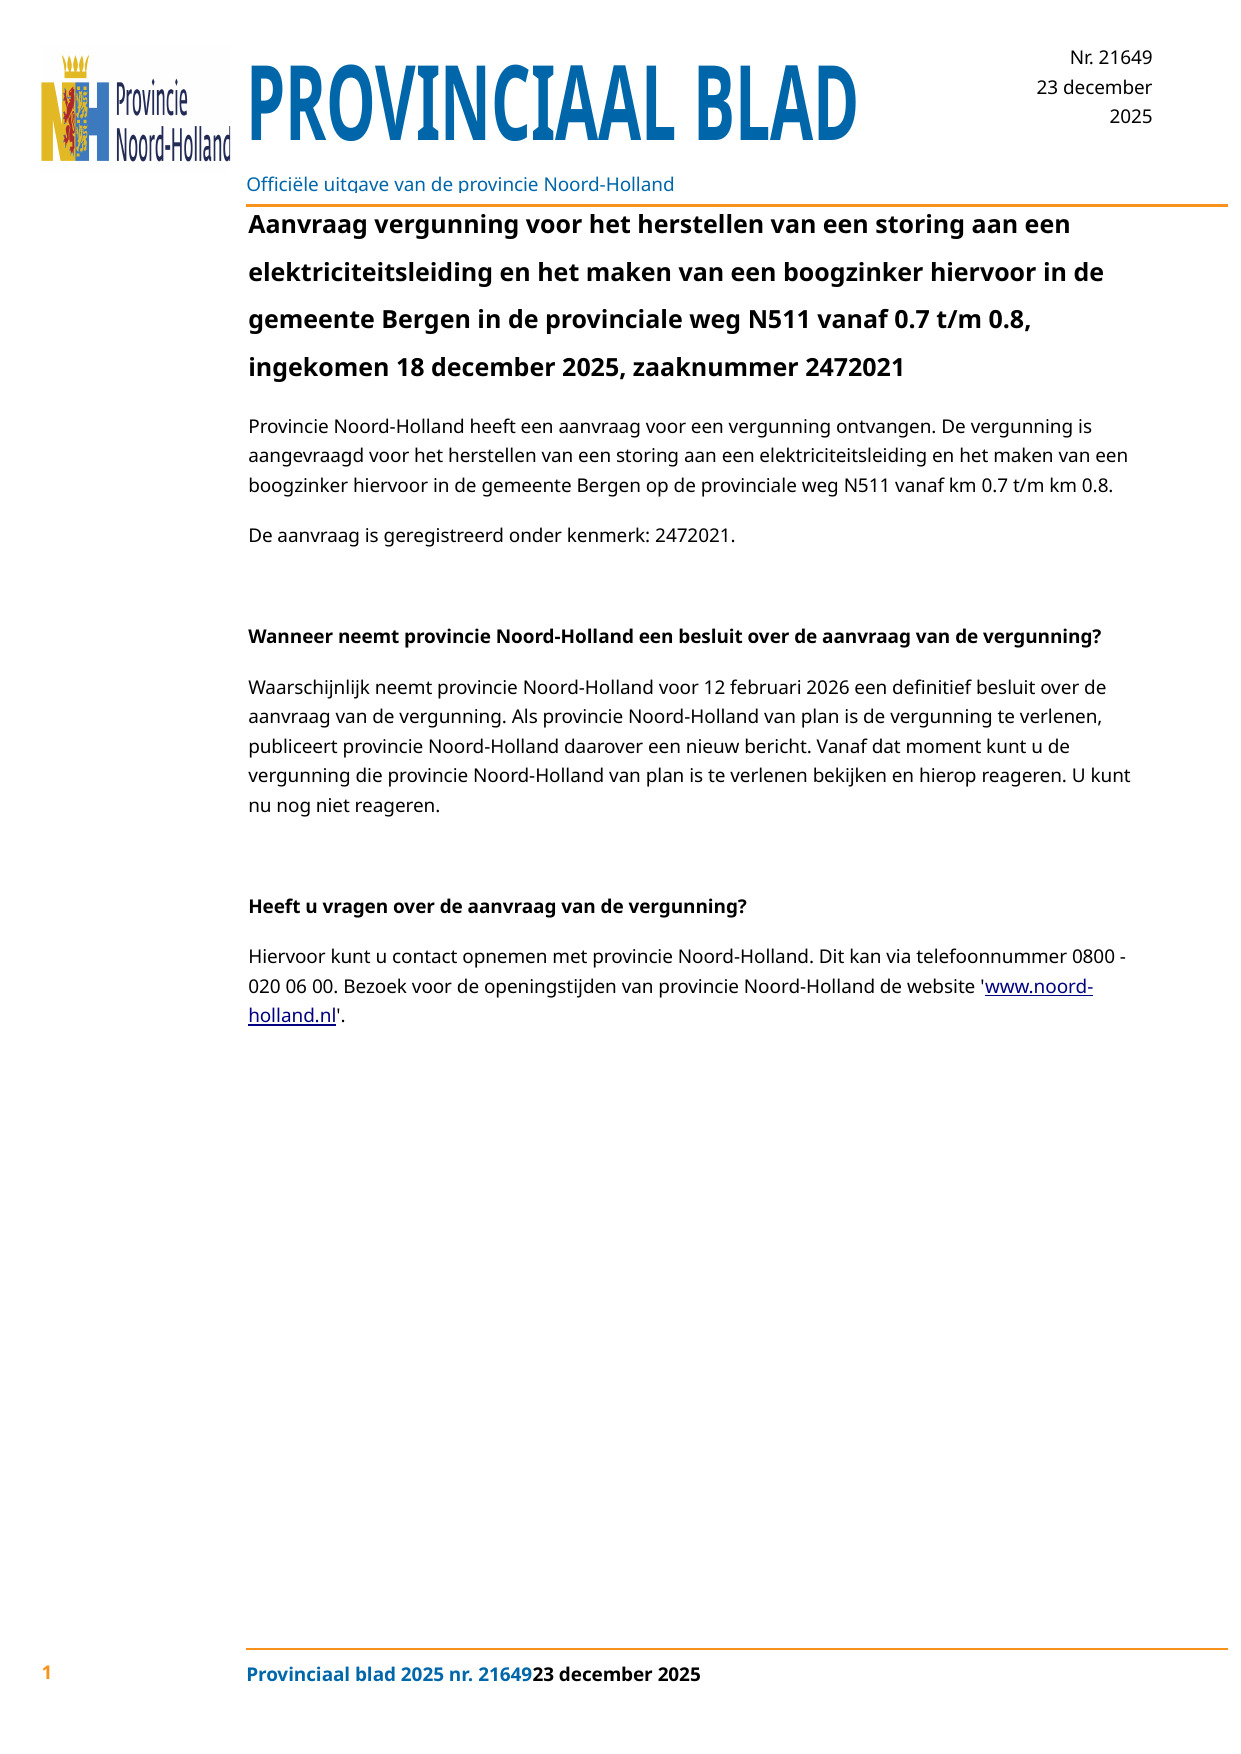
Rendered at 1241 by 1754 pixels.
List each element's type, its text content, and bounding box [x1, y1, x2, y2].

text Waarschijnlijk neemt provincie Noord-Holland voor 12 februari 2026 een definitief besluit over de aanvraag van de vergunning. Als provincie Noord-Holland van plan is de vergunning te verlenen, publiceert provincie Noord-Holland daarover een nieuw bericht. Vanaf dat moment kunt u de vergunning die provincie Noord-Holland van plan is te verlenen bekijken en hierop reageren. U kunt nu nog niet reageren. [248, 674, 1152, 818]
picture [41, 47, 231, 172]
text Provincie Noord-Holland heeft een aanvraag voor een vergunning ontvangen. De vergunning is aangevraagd voor het herstellen van een storing aan een elektriciteitsleiding en het maken van een boogzinker hiervoor in de gemeente Bergen op de provinciale weg N511 vanaf km 0.7 t/m km 0.8. [248, 413, 1152, 498]
text Heeft u vragen over de aanvraag van de vergunning? [248, 893, 1152, 919]
text Wanneer neemt provincie Noord-Holland een besluit over de aanvraag van de vergunning? [248, 623, 1152, 649]
text Aanvraag vergunning voor het herstellen van een storing aan een elektriciteitsleiding en het maken van een boogzinker hiervoor in de gemeente Bergen in de provinciale weg N511 vanaf 0.7 t/m 0.8, ingekomen 18 december 2025, zaaknummer 2472021 [248, 207, 1152, 384]
text De aanvraag is geregistreerd onder kenmerk: 2472021. [248, 523, 1152, 548]
text Hiervoor kunt u contact opnemen met provincie Noord-Holland. Dit kan via telefoonnummer 0800 - 020 06 00. Bezoek voor de openingstijden van provincie Noord-Holland de website 'www.noord-holland.nl'. [248, 943, 1152, 1028]
